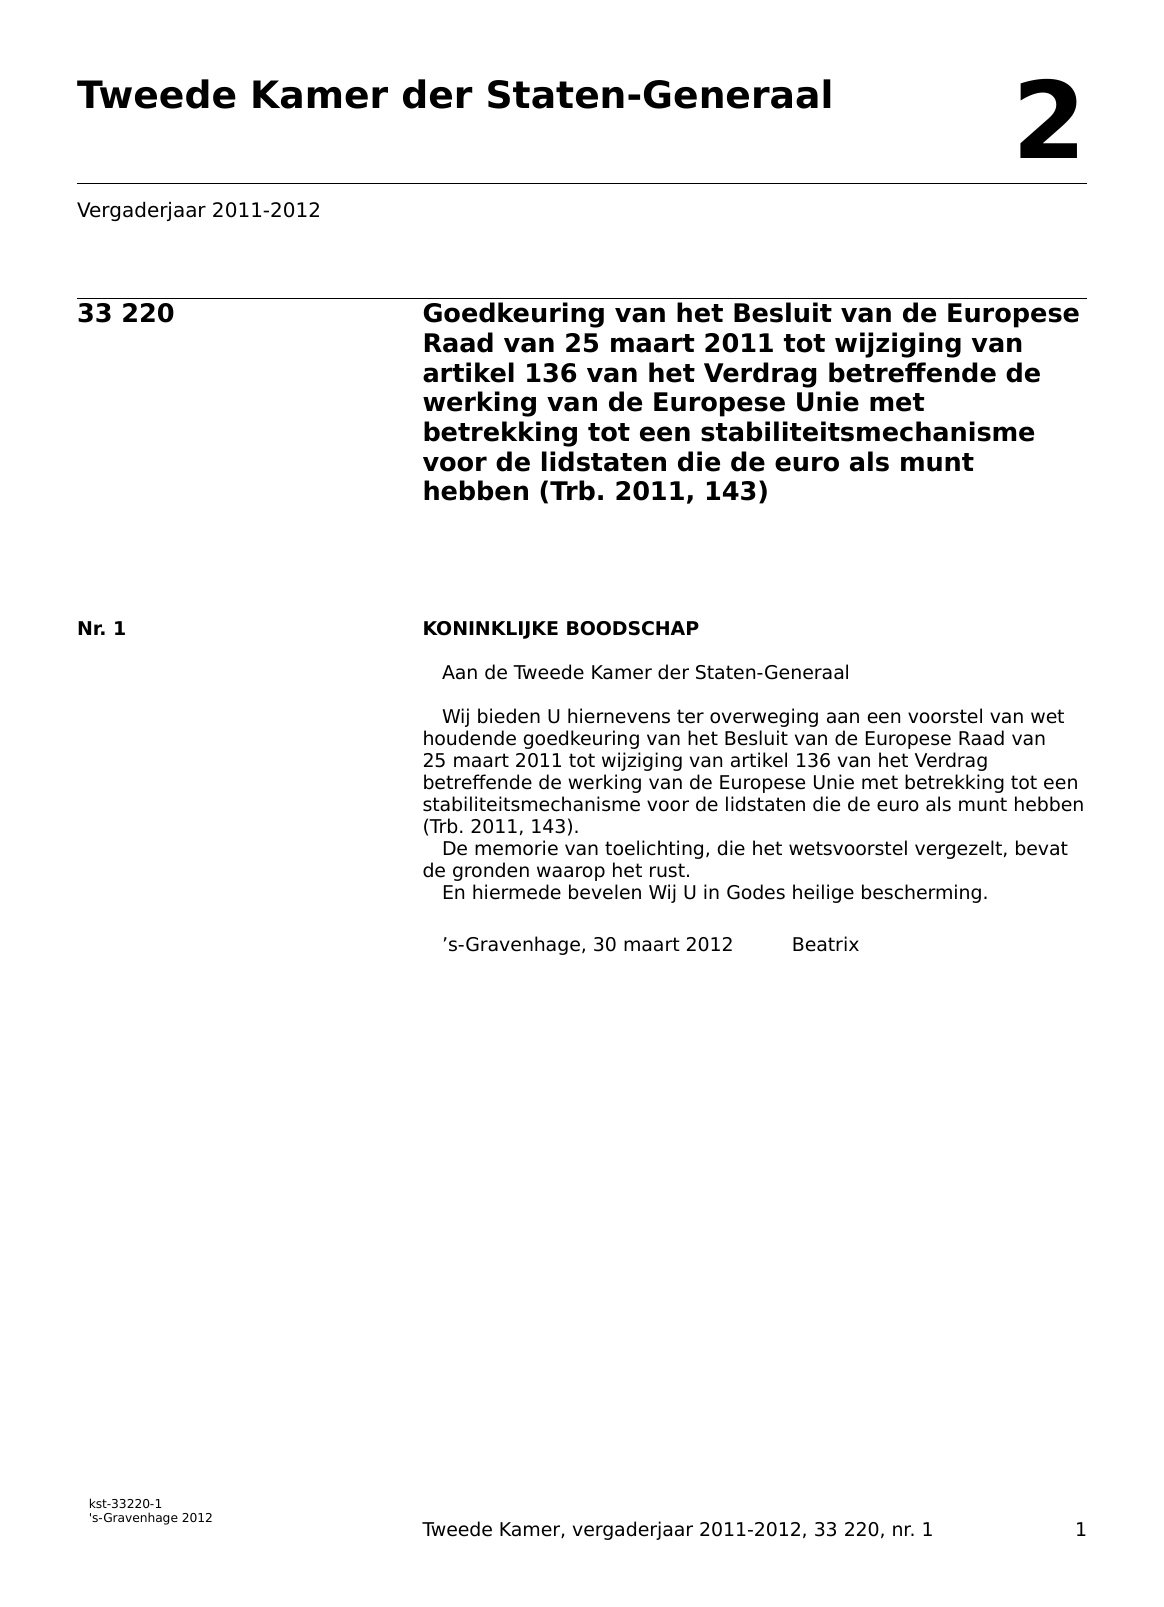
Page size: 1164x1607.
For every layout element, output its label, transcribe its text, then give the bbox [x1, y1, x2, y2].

text 's-Gravenhage 2012 [88, 1511, 323, 1525]
text ’s-Gravenhage, 30 maart 2012 Beatrix [422, 934, 1087, 956]
table_cell Vergaderjaar 2011-2012 [77, 184, 1087, 298]
subtitle 33 220 Goedkeuring van het Besluit van de Europese Raad van 25 maart 2011 tot wijziging van artikel 136 van het Verdrag betreffende de werking van de Europese Unie met betrekking tot een stabiliteitsmechanisme voor de lidstaten die de euro als munt hebben (Trb. 2011, 143) [77, 299, 1087, 507]
text En hiermede bevelen Wij U in Godes heilige bescherming. [422, 882, 1087, 904]
text Aan de Tweede Kamer der Staten-Generaal [422, 662, 1087, 684]
table_header Tweede Kamer der Staten-Generaal [77, 59, 886, 183]
text kst-33220-1 [88, 1497, 323, 1511]
subtitle Nr. 1 KONINKLIJKE BOODSCHAP [77, 618, 1087, 640]
text Wij bieden U hiernevens ter overweging aan een voorstel van wet houdende goedkeuring van het Besluit van de Europese Raad van 25 maart 2011 tot wijziging van artikel 136 van het Verdrag betreffende de werking van de Europese Unie met betrekking tot een stabiliteitsmechanisme voor de lidstaten die de euro als munt hebben (Trb. 2011, 143). [422, 706, 1087, 838]
text De memorie van toelichting, die het wetsvoorstel vergezelt, bevat de gronden waarop het rust. [422, 838, 1087, 882]
table_header 2 [886, 59, 1087, 183]
